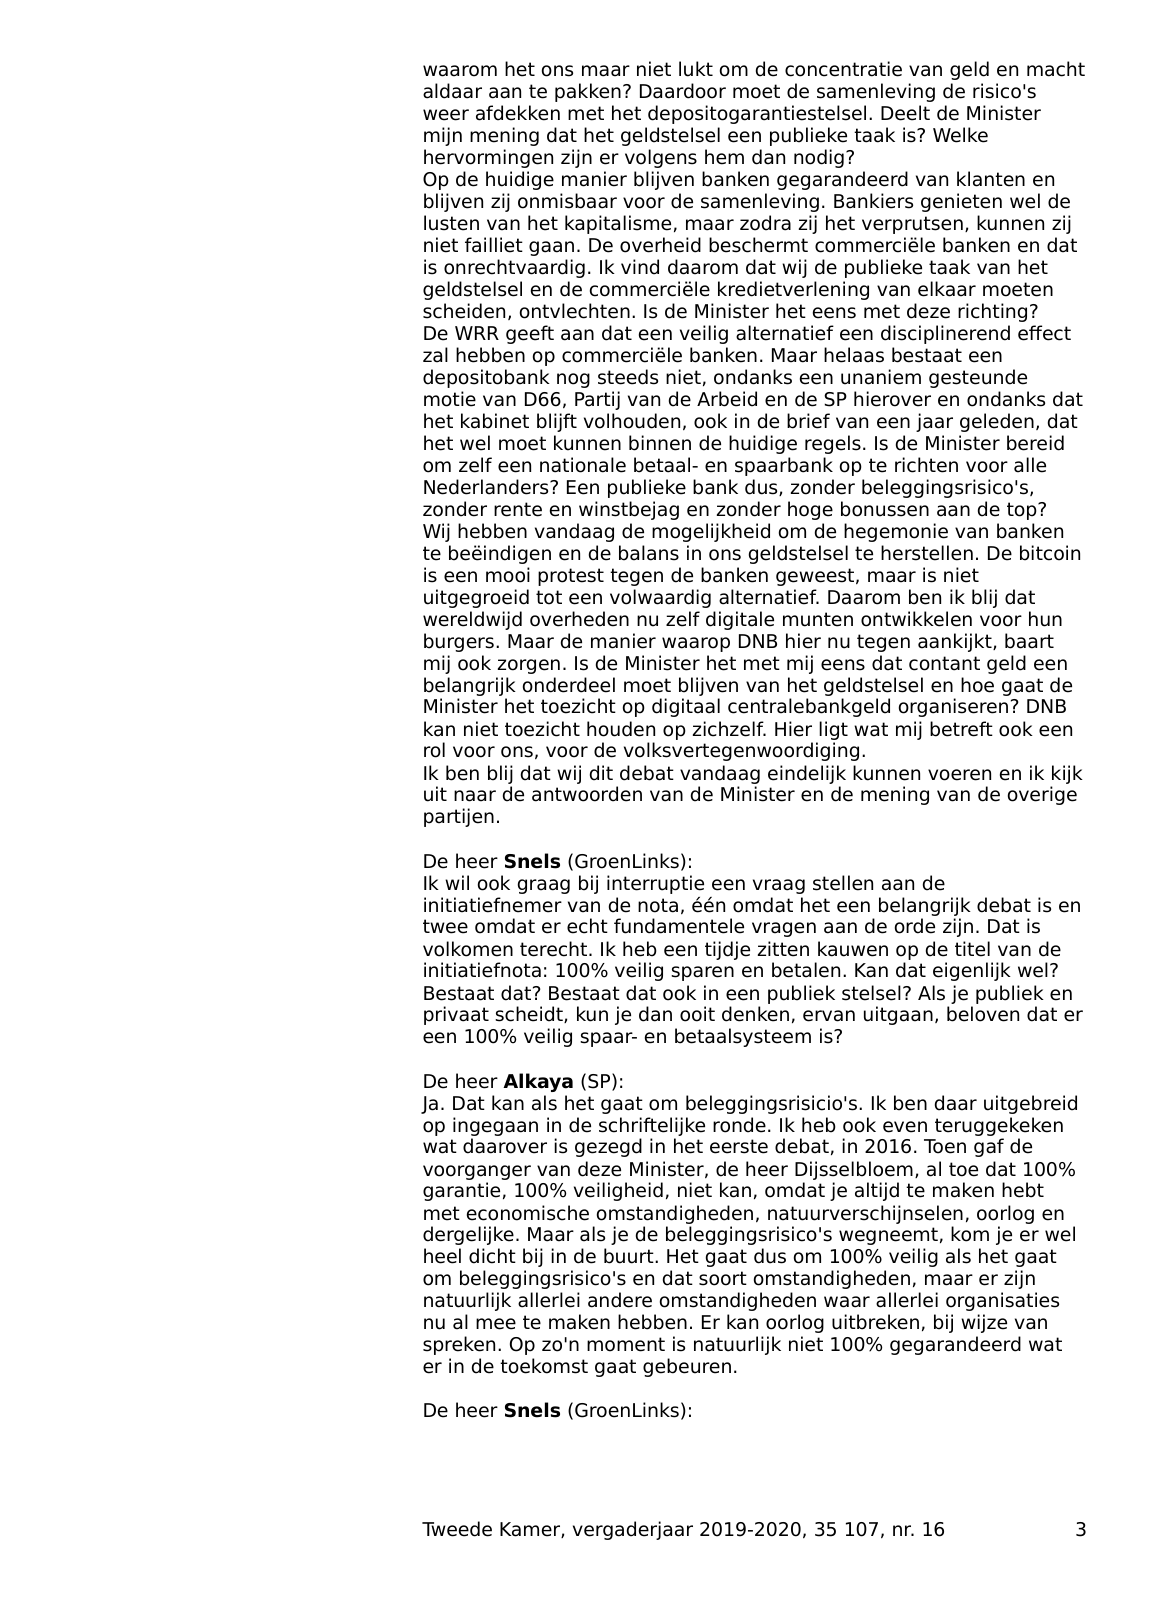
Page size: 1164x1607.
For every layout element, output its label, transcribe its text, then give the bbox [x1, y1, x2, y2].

text De heer Alkaya (SP): [422, 1071, 1087, 1092]
text Ik ben blij dat wij dit debat vandaag eindelijk kunnen voeren en ik kijk uit naar de antwoorden van de Minister en de mening van de overige partijen. [422, 762, 1087, 828]
text waarom het ons maar niet lukt om de concentratie van geld en macht aldaar aan te pakken? Daardoor moet de samenleving de risico's weer afdekken met het depositogarantiestelsel. Deelt de Minister mijn mening dat het geldstelsel een publieke taak is? Welke hervormingen zijn er volgens hem dan nodig? [422, 59, 1087, 169]
text Ja. Dat kan als het gaat om beleggingsrisicio's. Ik ben daar uitgebreid op ingegaan in de schriftelijke ronde. Ik heb ook even teruggekeken wat daarover is gezegd in het eerste debat, in 2016. Toen gaf de voorganger van deze Minister, de heer Dijsselbloem, al toe dat 100% garantie, 100% veiligheid, niet kan, omdat je altijd te maken hebt met economische omstandigheden, natuurverschijnselen, oorlog en dergelijke. Maar als je de beleggingsrisico's wegneemt, kom je er wel heel dicht bij in de buurt. Het gaat dus om 100% veilig als het gaat om beleggingsrisico's en dat soort omstandigheden, maar er zijn natuurlijk allerlei andere omstandigheden waar allerlei organisaties nu al mee te maken hebben. Er kan oorlog uitbreken, bij wijze van spreken. Op zo'n moment is natuurlijk niet 100% gegarandeerd wat er in de toekomst gaat gebeuren. [422, 1092, 1087, 1378]
text De heer Snels (GroenLinks): [422, 1400, 1087, 1422]
text Ik wil ook graag bij interruptie een vraag stellen aan de initiatiefnemer van de nota, één omdat het een belangrijk debat is en twee omdat er echt fundamentele vragen aan de orde zijn. Dat is volkomen terecht. Ik heb een tijdje zitten kauwen op de titel van de initiatiefnota: 100% veilig sparen en betalen. Kan dat eigenlijk wel? Bestaat dat? Bestaat dat ook in een publiek stelsel? Als je publiek en privaat scheidt, kun je dan ooit denken, ervan uitgaan, beloven dat er een 100% veilig spaar- en betaalsysteem is? [422, 872, 1087, 1048]
text Wij hebben vandaag de mogelijkheid om de hegemonie van banken te beëindigen en de balans in ons geldstelsel te herstellen. De bitcoin is een mooi protest tegen de banken geweest, maar is niet uitgegroeid tot een volwaardig alternatief. Daarom ben ik blij dat wereldwijd overheden nu zelf digitale munten ontwikkelen voor hun burgers. Maar de manier waarop DNB hier nu tegen aankijkt, baart mij ook zorgen. Is de Minister het met mij eens dat contant geld een belangrijk onderdeel moet blijven van het geldstelsel en hoe gaat de Minister het toezicht op digitaal centralebankgeld organiseren? DNB kan niet toezicht houden op zichzelf. Hier ligt wat mij betreft ook een rol voor ons, voor de volksvertegenwoordiging. [422, 521, 1087, 762]
text Op de huidige manier blijven banken gegarandeerd van klanten en blijven zij onmisbaar voor de samenleving. Bankiers genieten wel de lusten van het kapitalisme, maar zodra zij het verprutsen, kunnen zij niet failliet gaan. De overheid beschermt commerciële banken en dat is onrechtvaardig. Ik vind daarom dat wij de publieke taak van het geldstelsel en de commerciële kredietverlening van elkaar moeten scheiden, ontvlechten. Is de Minister het eens met deze richting? [422, 169, 1087, 323]
text De heer Snels (GroenLinks): [422, 851, 1087, 872]
text De WRR geeft aan dat een veilig alternatief een disciplinerend effect zal hebben op commerciële banken. Maar helaas bestaat een depositobank nog steeds niet, ondanks een unaniem gesteunde motie van D66, Partij van de Arbeid en de SP hierover en ondanks dat het kabinet blijft volhouden, ook in de brief van een jaar geleden, dat het wel moet kunnen binnen de huidige regels. Is de Minister bereid om zelf een nationale betaal- en spaarbank op te richten voor alle Nederlanders? Een publieke bank dus, zonder beleggingsrisico's, zonder rente en winstbejag en zonder hoge bonussen aan de top? [422, 323, 1087, 521]
